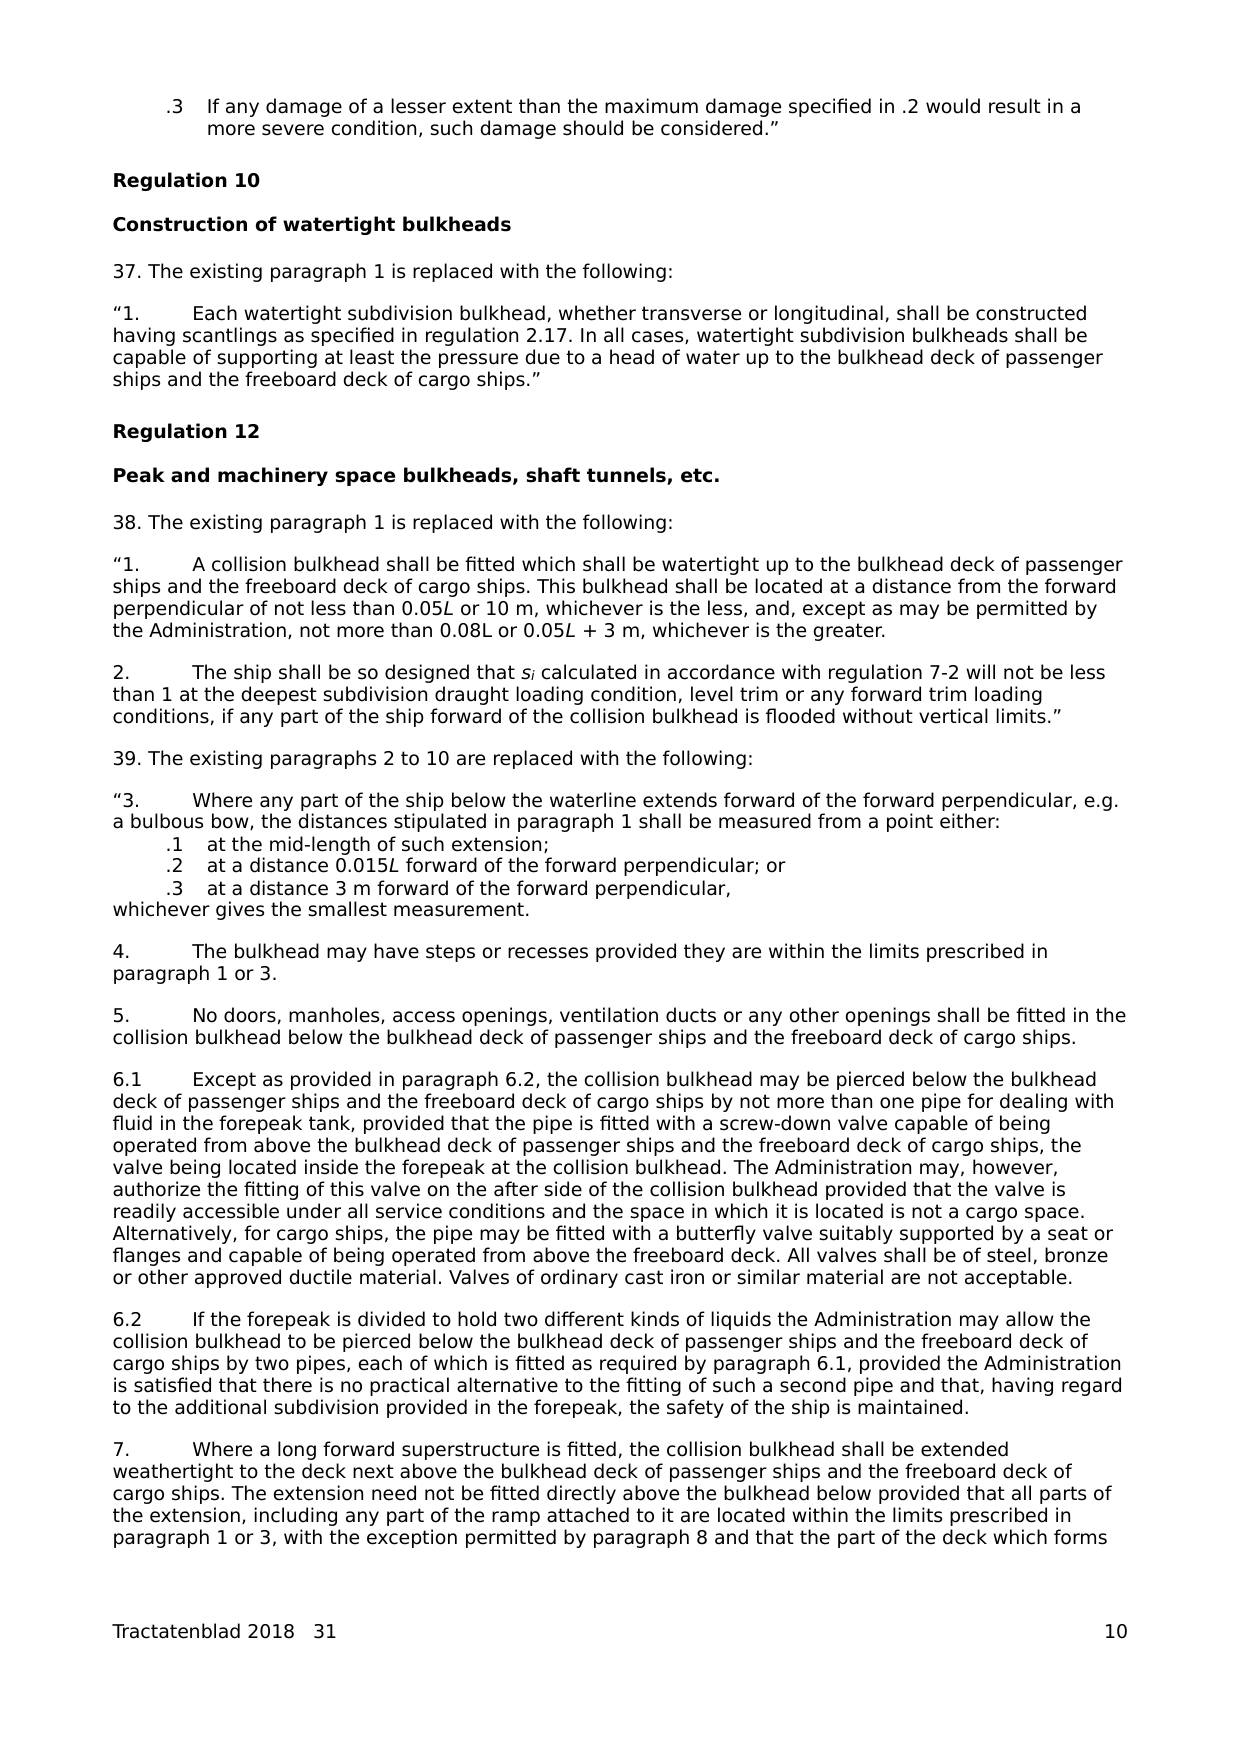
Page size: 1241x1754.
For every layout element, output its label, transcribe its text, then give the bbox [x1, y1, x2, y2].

text 5. No doors, manholes, access openings, ventilation ducts or any other openings shall be fitted in the collision bulkhead below the bulkhead deck of passenger ships and the freeboard deck of cargo ships. [112, 1005, 1128, 1049]
text 39. The existing paragraphs 2 to 10 are replaced with the following: [112, 747, 1128, 769]
text .2 at a distance 0.015L forward of the forward perpendicular; or [165, 855, 1128, 877]
text “3. Where any part of the ship below the waterline extends forward of the forward perpendicular, e.g. a bulbous bow, the distances stipulated in paragraph 1 shall be measured from a point either: [112, 789, 1128, 833]
text 4. The bulkhead may have steps or recesses provided they are within the limits prescribed in paragraph 1 or 3. [112, 941, 1128, 985]
text 37. The existing paragraph 1 is replaced with the following: [112, 261, 1128, 283]
text 38. The existing paragraph 1 is replaced with the following: [112, 512, 1128, 534]
text .3 If any damage of a lesser extent than the maximum damage specified in .2 would result in a more severe condition, such damage should be considered.” [165, 96, 1128, 140]
text 2. The ship shall be so designed that si calculated in accordance with regulation 7-2 will not be less than 1 at the deepest subdivision draught loading condition, level trim or any forward trim loading conditions, if any part of the ship forward of the collision bulkhead is flooded without vertical limits.” [112, 662, 1128, 727]
text .3 at a distance 3 m forward of the forward perpendicular, [165, 877, 1128, 899]
text .1 at the mid-length of such extension; [165, 833, 1128, 855]
subtitle Regulation 10 Construction of watertight bulkheads [112, 170, 1128, 236]
subtitle Regulation 12 Peak and machinery space bulkheads, shaft tunnels, etc. [112, 421, 1128, 487]
text whichever gives the smallest measurement. [112, 899, 1128, 921]
text “1. Each watertight subdivision bulkhead, whether transverse or longitudinal, shall be constructed having scantlings as specified in regulation 2.17. In all cases, watertight subdivision bulkheads shall be capable of supporting at least the pressure due to a head of water up to the bulkhead deck of passenger ships and the freeboard deck of cargo ships.” [112, 303, 1128, 391]
text 6.1 Except as provided in paragraph 6.2, the collision bulkhead may be pierced below the bulkhead deck of passenger ships and the freeboard deck of cargo ships by not more than one pipe for dealing with fluid in the forepeak tank, provided that the pipe is fitted with a screw-down valve capable of being operated from above the bulkhead deck of passenger ships and the freeboard deck of cargo ships, the valve being located inside the forepeak at the collision bulkhead. The Administration may, however, authorize the fitting of this valve on the after side of the collision bulkhead provided that the valve is readily accessible under all service conditions and the space in which it is located is not a cargo space. Alternatively, for cargo ships, the pipe may be fitted with a butterfly valve suitably supported by a seat or flanges and capable of being operated from above the freeboard deck. All valves shall be of steel, bronze or other approved ductile material. Valves of ordinary cast iron or similar material are not acceptable. [112, 1069, 1128, 1289]
text “1. A collision bulkhead shall be fitted which shall be watertight up to the bulkhead deck of passenger ships and the freeboard deck of cargo ships. This bulkhead shall be located at a distance from the forward perpendicular of not less than 0.05L or 10 m, whichever is the less, and, except as may be permitted by the Administration, not more than 0.08L or 0.05L + 3 m, whichever is the greater. [112, 554, 1128, 642]
text 6.2 If the forepeak is divided to hold two different kinds of liquids the Administration may allow the collision bulkhead to be pierced below the bulkhead deck of passenger ships and the freeboard deck of cargo ships by two pipes, each of which is fitted as required by paragraph 6.1, provided the Administration is satisfied that there is no practical alternative to the fitting of such a second pipe and that, having regard to the additional subdivision provided in the forepeak, the safety of the ship is maintained. [112, 1309, 1128, 1419]
text 7. Where a long forward superstructure is fitted, the collision bulkhead shall be extended weathertight to the deck next above the bulkhead deck of passenger ships and the freeboard deck of cargo ships. The extension need not be fitted directly above the bulkhead below provided that all parts of the extension, including any part of the ramp attached to it are located within the limits prescribed in paragraph 1 or 3, with the exception permitted by paragraph 8 and that the part of the deck which forms [112, 1439, 1128, 1549]
